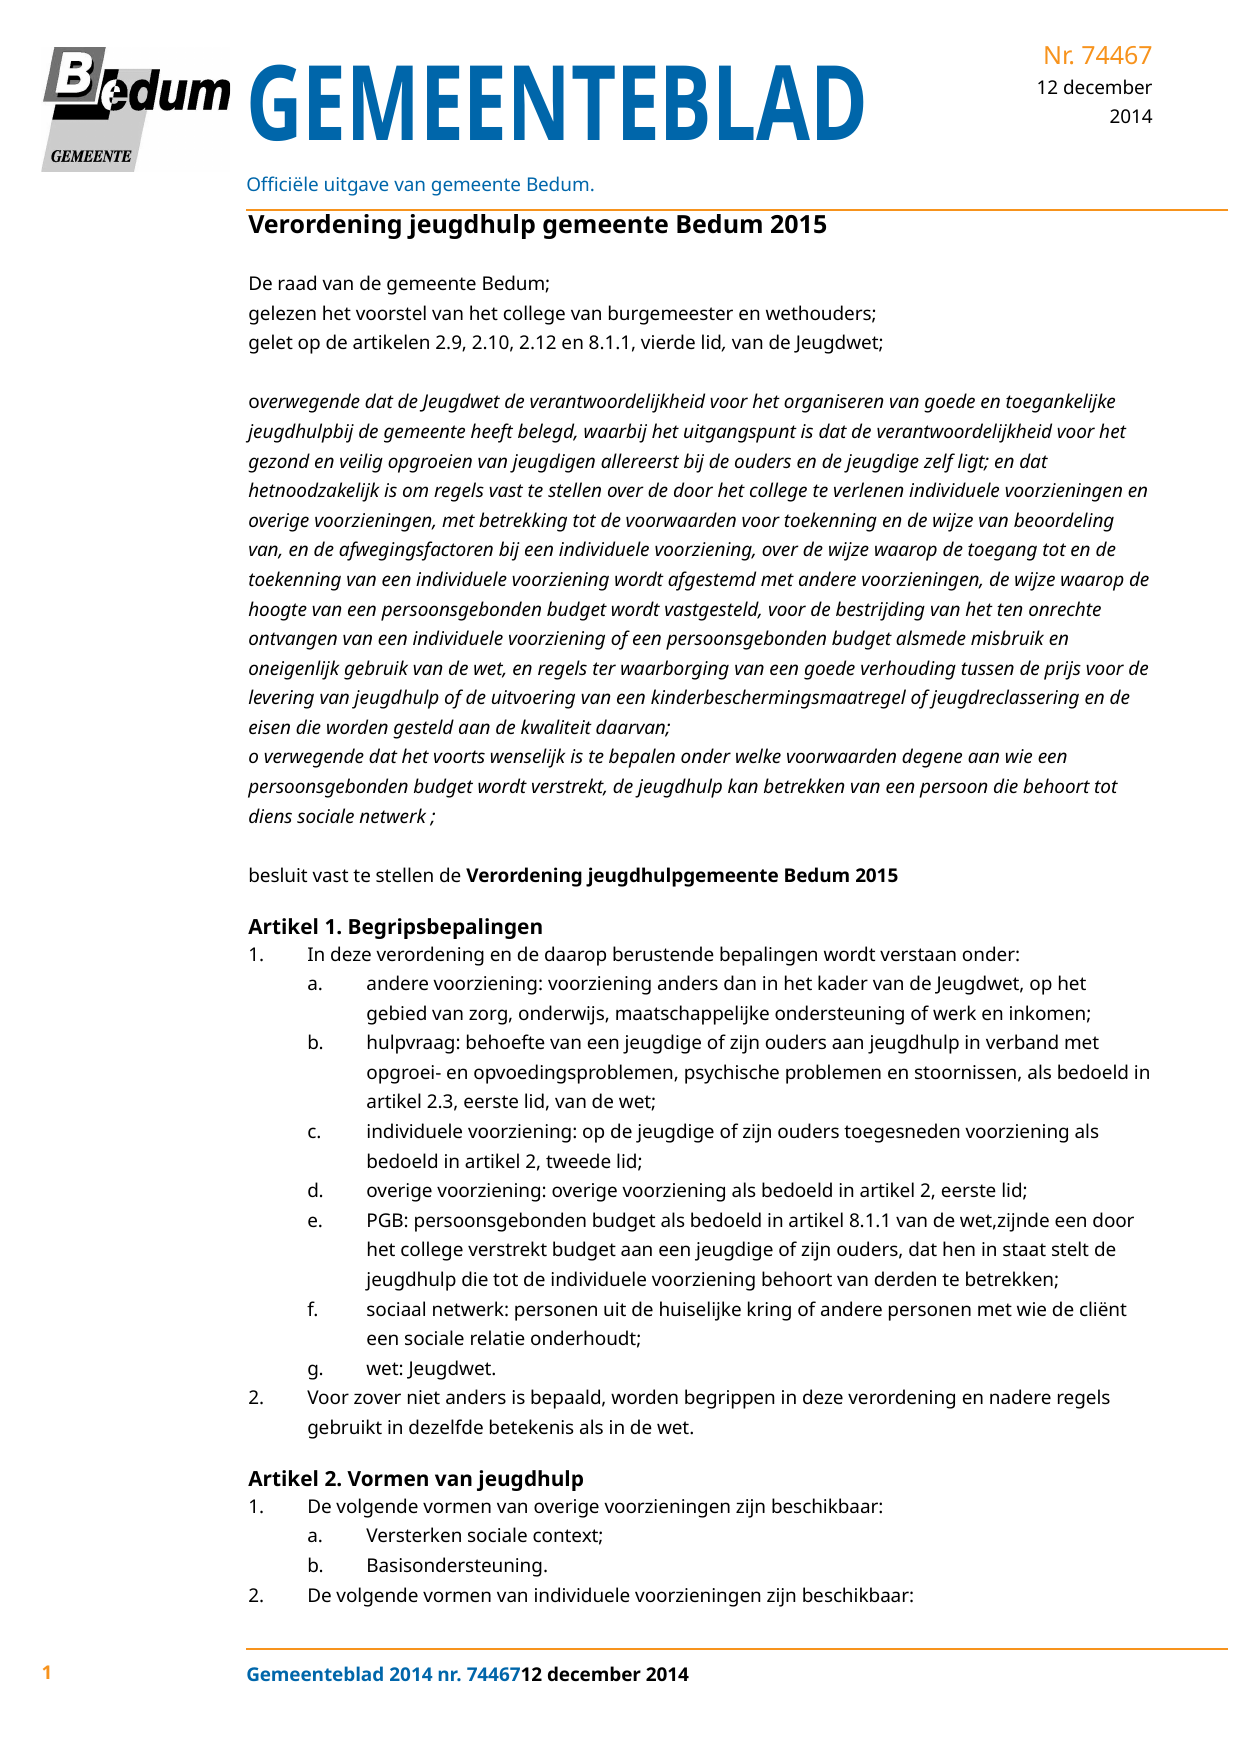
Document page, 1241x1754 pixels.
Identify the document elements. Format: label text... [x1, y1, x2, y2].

picture [41, 47, 231, 172]
text o verwegende dat het voorts wenselijk is te bepalen onder welke voorwaarden degene aan wie een persoonsgebonden budget wordt verstrekt, de jeugdhulp kan betrekken van een persoon die behoort tot diens sociale netwerk ; [248, 744, 1152, 828]
text De raad van de gemeente Bedum; [248, 270, 1152, 296]
list hulpvraag: behoefte van een jeugdige of zijn ouders aan jeugdhulp in verband met opgroei- en opvoedingsproblemen, psychische problemen en stoornissen, als bedoeld in artikel 2.3, eerste lid, van de wet; [307, 1029, 1152, 1114]
text gelet op de artikelen 2.9, 2.10, 2.12 en 8.1.1, vierde lid, van de Jeugdwet; [248, 329, 1152, 355]
list De volgende vormen van individuele voorzieningen zijn beschikbaar: [248, 1582, 1152, 1607]
text Verordening jeugdhulp gemeente Bedum 2015 [248, 211, 1152, 241]
text Artikel 1. Begripsbepalingen [248, 912, 1152, 941]
list Versterken sociale context; [307, 1523, 1152, 1548]
text gelezen het voorstel van het college van burgemeester en wethouders; [248, 300, 1152, 326]
text Artikel 2. Vormen van jeugdhulp [248, 1464, 1152, 1493]
list Voor zover niet anders is bepaald, worden begrippen in deze verordening en nadere regels gebruikt in dezelfde betekenis als in de wet. [248, 1384, 1152, 1440]
list In deze verordening en de daarop berustende bepalingen wordt verstaan onder: [248, 941, 1152, 967]
list andere voorziening: voorziening anders dan in het kader van de Jeugdwet, op het gebied van zorg, onderwijs, maatschappelijke ondersteuning of werk en inkomen; [307, 970, 1152, 1026]
text besluit vast te stellen de Verordening jeugdhulpgemeente Bedum 2015 [248, 862, 1152, 888]
text overwegende dat de Jeugdwet de verantwoordelijkheid voor het organiseren van goede en toegankelijke jeugdhulpbij de gemeente heeft belegd, waarbij het uitgangspunt is dat de verantwoordelijkheid voor het gezond en veilig opgroeien van jeugdigen allereerst bij de ouders en de jeugdige zelf ligt; en dat hetnoodzakelijk is om regels vast te stellen over de door het college te verlenen individuele voorzieningen en overige voorzieningen, met betrekking tot de voorwaarden voor toekenning en de wijze van beoordeling van, en de afwegingsfactoren bij een individuele voorziening, over de wijze waarop de toegang tot en de toekenning van een individuele voorziening wordt afgestemd met andere voorzieningen, de wijze waarop de hoogte van een persoonsgebonden budget wordt vastgesteld, voor de bestrijding van het ten onrechte ontvangen van een individuele voorziening of een persoonsgebonden budget alsmede misbruik en oneigenlijk gebruik van de wet, en regels ter waarborging van een goede verhouding tussen de prijs voor de levering van jeugdhulp of de uitvoering van een kinderbeschermingsmaatregel of jeugdreclassering en de eisen die worden gesteld aan de kwaliteit daarvan; [248, 389, 1152, 740]
list overige voorziening: overige voorziening als bedoeld in artikel 2, eerste lid; [307, 1177, 1152, 1203]
list individuele voorziening: op de jeugdige of zijn ouders toegesneden voorziening als bedoeld in artikel 2, tweede lid; [307, 1118, 1152, 1174]
list sociaal netwerk: personen uit de huiselijke kring of andere personen met wie de cliënt een sociale relatie onderhoudt; [307, 1296, 1152, 1351]
list De volgende vormen van overige voorzieningen zijn beschikbaar: [248, 1493, 1152, 1519]
list Basisondersteuning. [307, 1552, 1152, 1578]
list PGB: persoonsgebonden budget als bedoeld in artikel 8.1.1 van de wet,zijnde een door het college verstrekt budget aan een jeugdige of zijn ouders, dat hen in staat stelt de jeugdhulp die tot de individuele voorziening behoort van derden te betrekken; [307, 1207, 1152, 1292]
list wet: Jeugdwet. [307, 1355, 1152, 1381]
